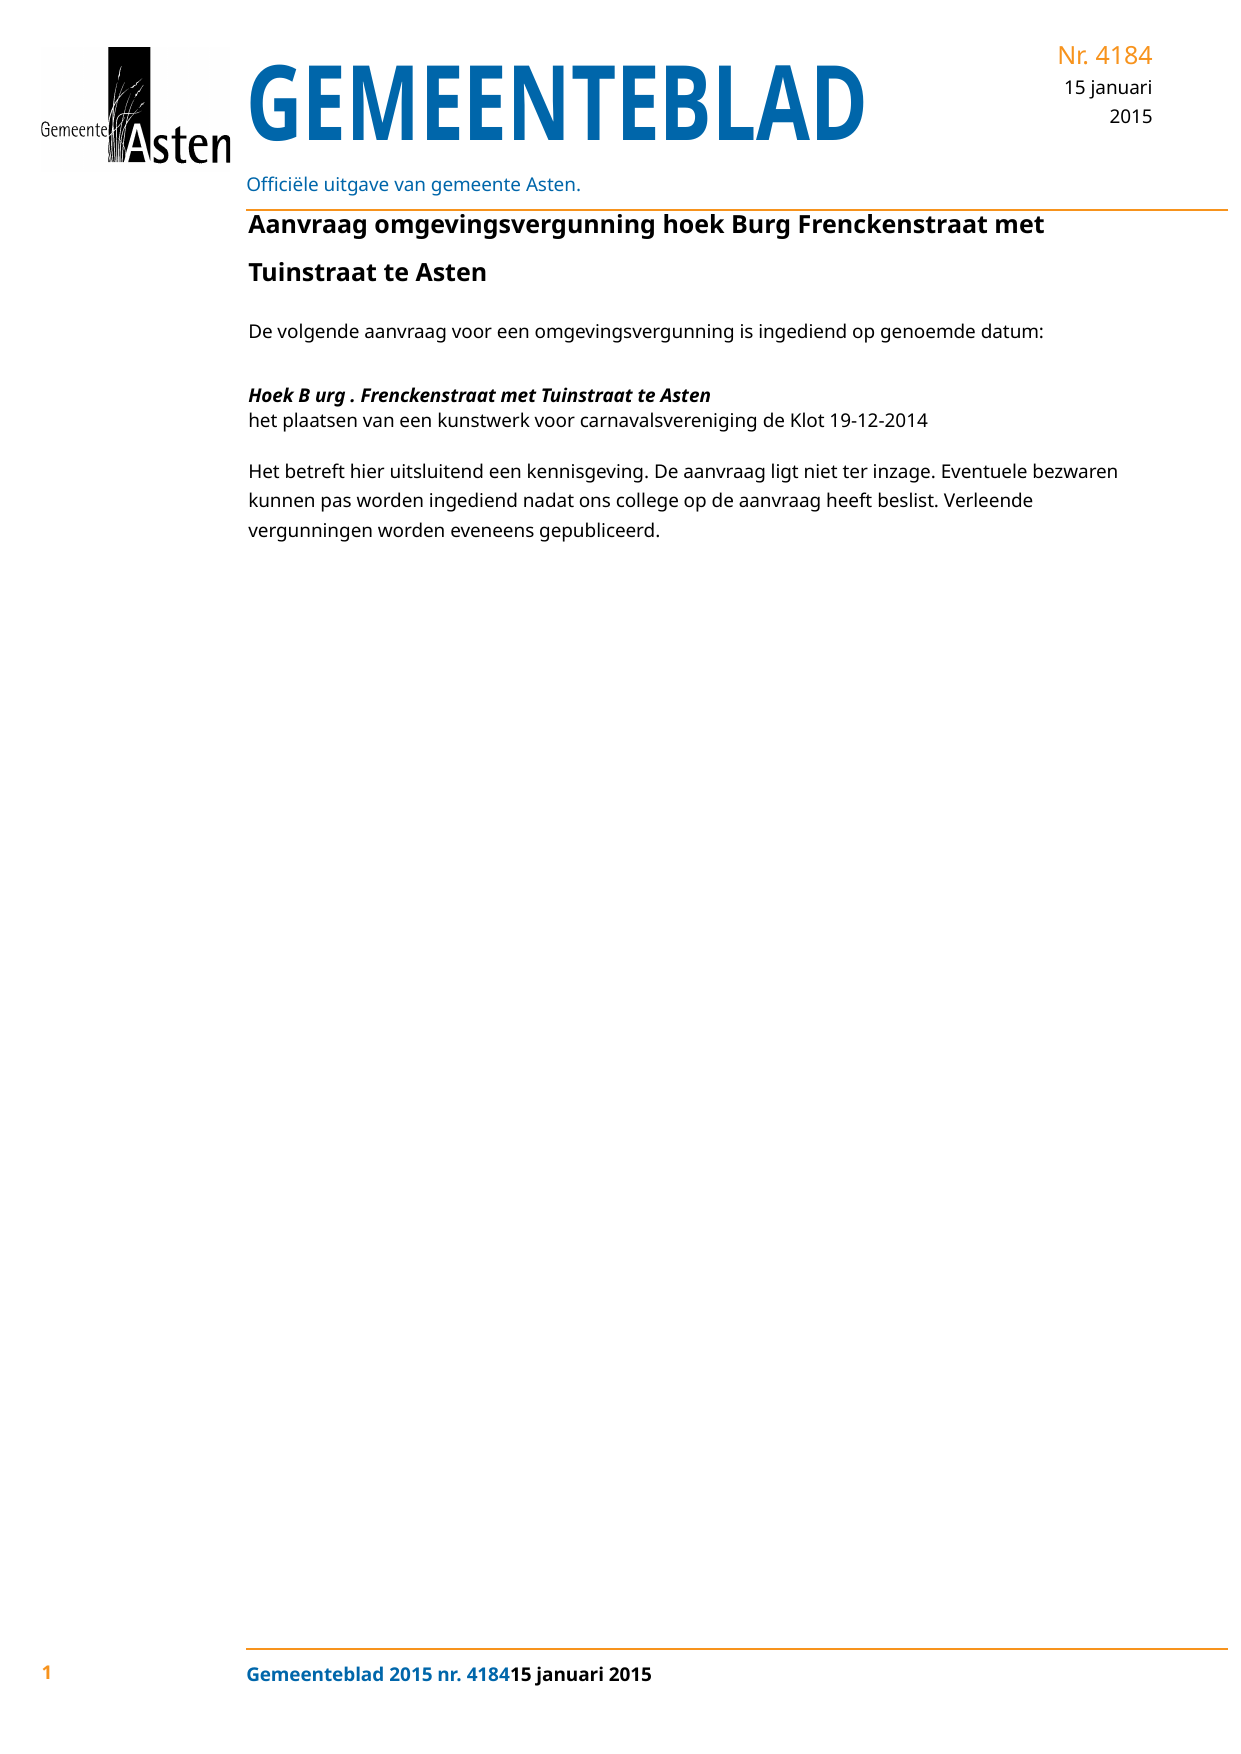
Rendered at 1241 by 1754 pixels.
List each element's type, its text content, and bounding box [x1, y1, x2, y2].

text Het betreft hier uitsluitend een kennisgeving. De aanvraag ligt niet ter inzage. Eventuele bezwaren kunnen pas worden ingediend nadat ons college op de aanvraag heeft beslist. Verleende vergunningen worden eveneens gepubliceerd. [248, 458, 1152, 543]
text Hoek B urg . Frenckenstraat met Tuinstraat te Asten [248, 382, 1152, 408]
text het plaatsen van een kunstwerk voor carnavalsvereniging de Klot 19-12-2014 [248, 408, 1152, 433]
text Aanvraag omgevingsvergunning hoek Burg Frenckenstraat met Tuinstraat te Asten [248, 211, 1152, 288]
text De volgende aanvraag voor een omgevingsvergunning is ingediend op genoemde datum: [248, 318, 1152, 344]
picture [41, 47, 231, 172]
